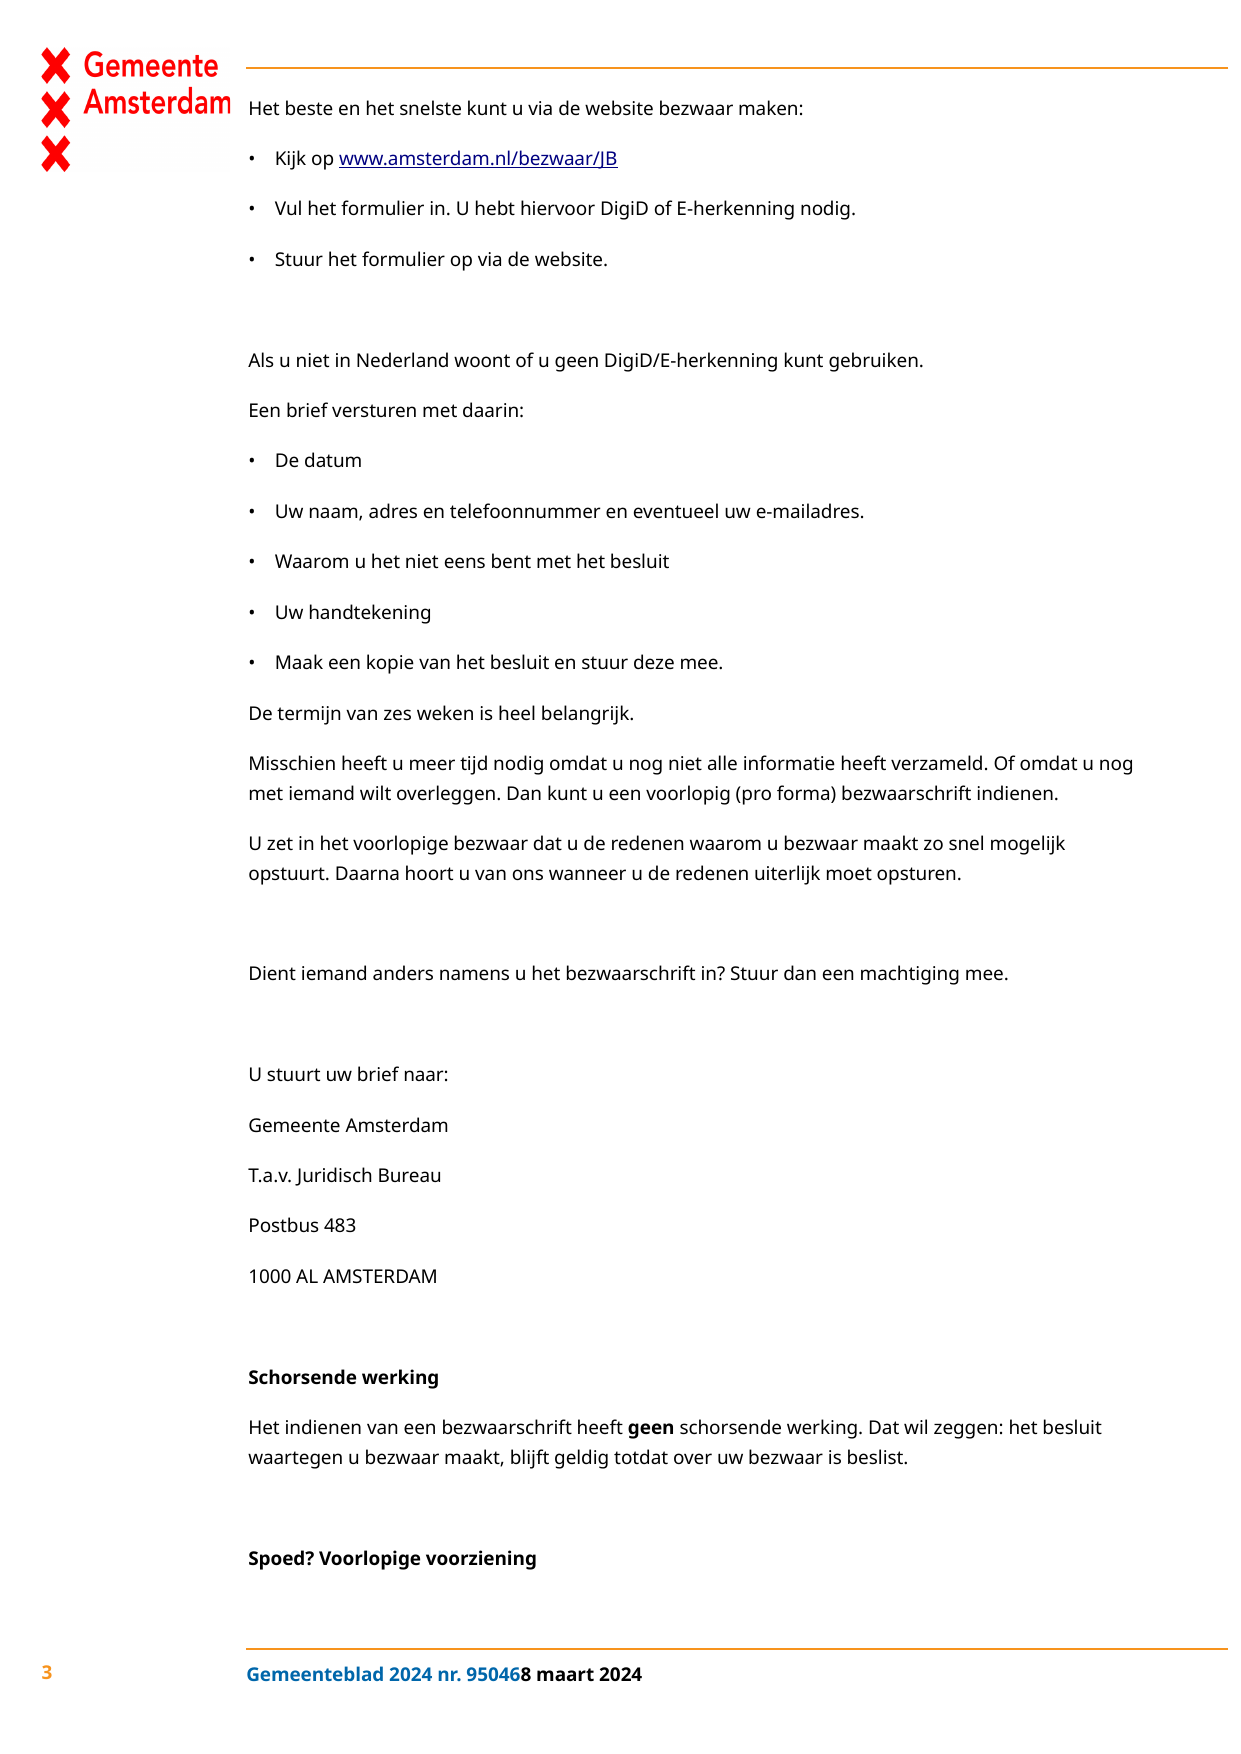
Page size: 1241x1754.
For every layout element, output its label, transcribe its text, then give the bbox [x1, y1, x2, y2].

text Het beste en het snelste kunt u via de website bezwaar maken: [248, 95, 1152, 121]
text 1000 AL AMSTERDAM [248, 1263, 1152, 1289]
text • De datum [248, 448, 1152, 473]
text Schorsende werking [248, 1364, 1152, 1390]
text Gemeente Amsterdam [248, 1112, 1152, 1138]
text U zet in het voorlopige bezwaar dat u de redenen waarom u bezwaar maakt zo snel mogelijk opstuurt. Daarna hoort u van ons wanneer u de redenen uiterlijk moet opsturen. [248, 830, 1152, 886]
text • Stuur het formulier op via de website. [248, 246, 1152, 272]
text U stuurt uw brief naar: [248, 1061, 1152, 1087]
text • Uw naam, adres en telefoonnummer en eventueel uw e-mailadres. [248, 498, 1152, 524]
text • Vul het formulier in. U hebt hiervoor DigiD of E-herkenning nodig. [248, 196, 1152, 221]
text Als u niet in Nederland woont of u geen DigiD/E-herkenning kunt gebruiken. [248, 347, 1152, 373]
text De termijn van zes weken is heel belangrijk. [248, 700, 1152, 726]
text Het indienen van een bezwaarschrift heeft geen schorsende werking. Dat wil zeggen: het besluit waartegen u bezwaar maakt, blijft geldig totdat over uw bezwaar is beslist. [248, 1414, 1152, 1470]
picture [41, 47, 231, 172]
text Dient iemand anders namens u het bezwaarschrift in? Stuur dan een machtiging mee. [248, 961, 1152, 986]
text Spoed? Voorlopige voorziening [248, 1545, 1152, 1571]
text • Uw handtekening [248, 599, 1152, 625]
text • Kijk op www.amsterdam.nl/bezwaar/JB [248, 145, 1152, 171]
text Een brief versturen met daarin: [248, 397, 1152, 423]
text T.a.v. Juridisch Bureau [248, 1162, 1152, 1188]
text • Maak een kopie van het besluit en stuur deze mee. [248, 649, 1152, 675]
text Postbus 483 [248, 1213, 1152, 1238]
text Misschien heeft u meer tijd nodig omdat u nog niet alle informatie heeft verzameld. Of omdat u nog met iemand wilt overleggen. Dan kunt u een voorlopig (pro forma) bezwaarschrift indienen. [248, 750, 1152, 806]
text • Waarom u het niet eens bent met het besluit [248, 548, 1152, 574]
